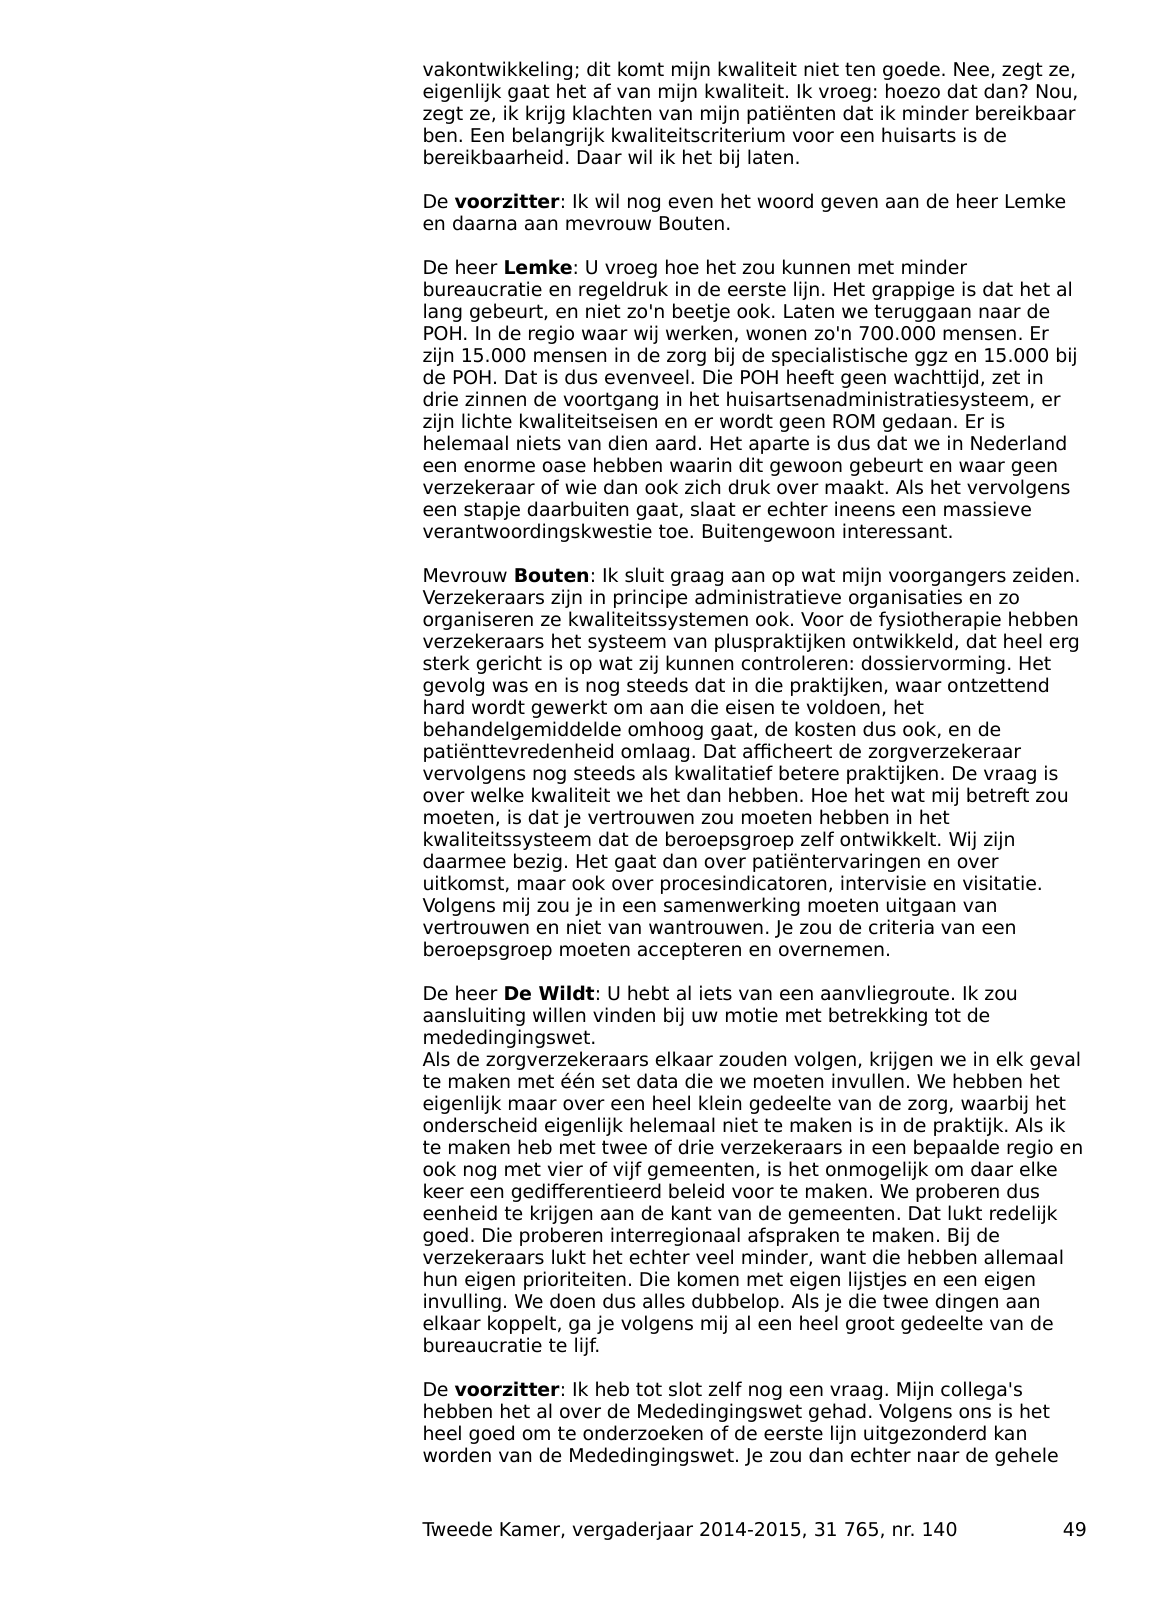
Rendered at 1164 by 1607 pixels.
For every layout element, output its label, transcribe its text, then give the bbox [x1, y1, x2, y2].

text De heer De Wildt: U hebt al iets van een aanvliegroute. Ik zou aansluiting willen vinden bij uw motie met betrekking tot de mededingingswet. [422, 983, 1087, 1049]
text De heer Lemke: U vroeg hoe het zou kunnen met minder bureaucratie en regeldruk in de eerste lijn. Het grappige is dat het al lang gebeurt, en niet zo'n beetje ook. Laten we teruggaan naar de POH. In de regio waar wij werken, wonen zo'n 700.000 mensen. Er zijn 15.000 mensen in de zorg bij de specialistische ggz en 15.000 bij de POH. Dat is dus evenveel. Die POH heeft geen wachttijd, zet in drie zinnen de voortgang in het huisartsenadministratiesysteem, er zijn lichte kwaliteitseisen en er wordt geen ROM gedaan. Er is helemaal niets van dien aard. Het aparte is dus dat we in Nederland een enorme oase hebben waarin dit gewoon gebeurt en waar geen verzekeraar of wie dan ook zich druk over maakt. Als het vervolgens een stapje daarbuiten gaat, slaat er echter ineens een massieve verantwoordingskwestie toe. Buitengewoon interessant. [422, 257, 1087, 543]
text De voorzitter: Ik heb tot slot zelf nog een vraag. Mijn collega's hebben het al over de Mededingingswet gehad. Volgens ons is het heel goed om te onderzoeken of de eerste lijn uitgezonderd kan worden van de Mededingingswet. Je zou dan echter naar de gehele [422, 1379, 1087, 1467]
text vakontwikkeling; dit komt mijn kwaliteit niet ten goede. Nee, zegt ze, eigenlijk gaat het af van mijn kwaliteit. Ik vroeg: hoezo dat dan? Nou, zegt ze, ik krijg klachten van mijn patiënten dat ik minder bereikbaar ben. Een belangrijk kwaliteitscriterium voor een huisarts is de bereikbaarheid. Daar wil ik het bij laten. [422, 59, 1087, 169]
text De voorzitter: Ik wil nog even het woord geven aan de heer Lemke en daarna aan mevrouw Bouten. [422, 191, 1087, 235]
text Als de zorgverzekeraars elkaar zouden volgen, krijgen we in elk geval te maken met één set data die we moeten invullen. We hebben het eigenlijk maar over een heel klein gedeelte van de zorg, waarbij het onderscheid eigenlijk helemaal niet te maken is in de praktijk. Als ik te maken heb met twee of drie verzekeraars in een bepaalde regio en ook nog met vier of vijf gemeenten, is het onmogelijk om daar elke keer een gedifferentieerd beleid voor te maken. We proberen dus eenheid te krijgen aan de kant van de gemeenten. Dat lukt redelijk goed. Die proberen interregionaal afspraken te maken. Bij de verzekeraars lukt het echter veel minder, want die hebben allemaal hun eigen prioriteiten. Die komen met eigen lijstjes en een eigen invulling. We doen dus alles dubbelop. Als je die twee dingen aan elkaar koppelt, ga je volgens mij al een heel groot gedeelte van de bureaucratie te lijf. [422, 1049, 1087, 1357]
text Mevrouw Bouten: Ik sluit graag aan op wat mijn voorgangers zeiden. Verzekeraars zijn in principe administratieve organisaties en zo organiseren ze kwaliteitssystemen ook. Voor de fysiotherapie hebben verzekeraars het systeem van pluspraktijken ontwikkeld, dat heel erg sterk gericht is op wat zij kunnen controleren: dossiervorming. Het gevolg was en is nog steeds dat in die praktijken, waar ontzettend hard wordt gewerkt om aan die eisen te voldoen, het behandelgemiddelde omhoog gaat, de kosten dus ook, en de patiënttevredenheid omlaag. Dat afficheert de zorgverzekeraar vervolgens nog steeds als kwalitatief betere praktijken. De vraag is over welke kwaliteit we het dan hebben. Hoe het wat mij betreft zou moeten, is dat je vertrouwen zou moeten hebben in het kwaliteitssysteem dat de beroepsgroep zelf ontwikkelt. Wij zijn daarmee bezig. Het gaat dan over patiëntervaringen en over uitkomst, maar ook over procesindicatoren, intervisie en visitatie. Volgens mij zou je in een samenwerking moeten uitgaan van vertrouwen en niet van wantrouwen. Je zou de criteria van een beroepsgroep moeten accepteren en overnemen. [422, 565, 1087, 961]
